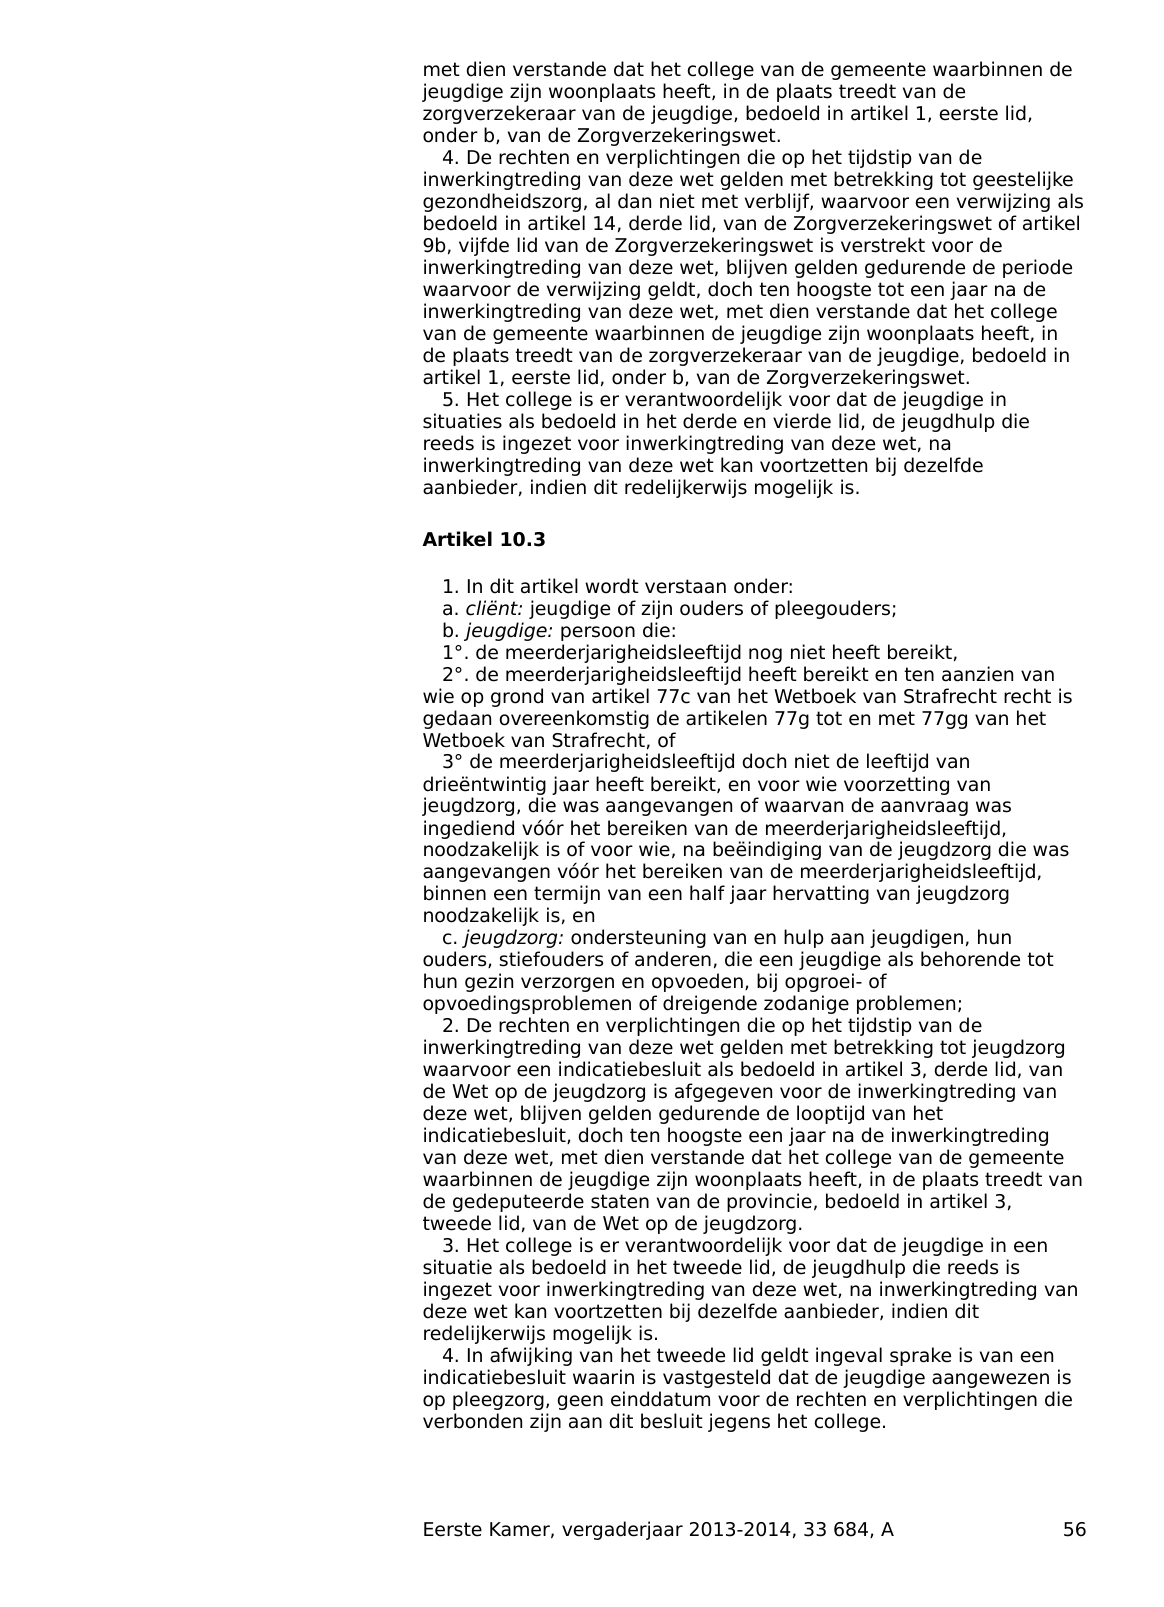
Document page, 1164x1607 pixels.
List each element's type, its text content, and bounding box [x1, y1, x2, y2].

text 2°. de meerderjarigheidsleeftijd heeft bereikt en ten aanzien van wie op grond van artikel 77c van het Wetboek van Strafrecht recht is gedaan overeenkomstig de artikelen 77g tot en met 77gg van het Wetboek van Strafrecht, of [422, 663, 1087, 751]
text b. jeugdige: persoon die: [422, 619, 1087, 642]
text met dien verstande dat het college van de gemeente waarbinnen de jeugdige zijn woonplaats heeft, in de plaats treedt van de zorgverzekeraar van de jeugdige, bedoeld in artikel 1, eerste lid, onder b, van de Zorgverzekeringswet. [422, 59, 1087, 147]
text 4. De rechten en verplichtingen die op het tijdstip van de inwerkingtreding van deze wet gelden met betrekking tot geestelijke gezondheidszorg, al dan niet met verblijf, waarvoor een verwijzing als bedoeld in artikel 14, derde lid, van de Zorgverzekeringswet of artikel 9b, vijfde lid van de Zorgverzekeringswet is verstrekt voor de inwerkingtreding van deze wet, blijven gelden gedurende de periode waarvoor de verwijzing geldt, doch ten hoogste tot een jaar na de inwerkingtreding van deze wet, met dien verstande dat het college van de gemeente waarbinnen de jeugdige zijn woonplaats heeft, in de plaats treedt van de zorgverzekeraar van de jeugdige, bedoeld in artikel 1, eerste lid, onder b, van de Zorgverzekeringswet. [422, 147, 1087, 389]
text 2. De rechten en verplichtingen die op het tijdstip van de inwerkingtreding van deze wet gelden met betrekking tot jeugdzorg waarvoor een indicatiebesluit als bedoeld in artikel 3, derde lid, van de Wet op de jeugdzorg is afgegeven voor de inwerkingtreding van deze wet, blijven gelden gedurende de looptijd van het indicatiebesluit, doch ten hoogste een jaar na de inwerkingtreding van deze wet, met dien verstande dat het college van de gemeente waarbinnen de jeugdige zijn woonplaats heeft, in de plaats treedt van de gedeputeerde staten van de provincie, bedoeld in artikel 3, tweede lid, van de Wet op de jeugdzorg. [422, 1015, 1087, 1235]
text a. cliënt: jeugdige of zijn ouders of pleegouders; [422, 598, 1087, 619]
text 3. Het college is er verantwoordelijk voor dat de jeugdige in een situatie als bedoeld in het tweede lid, de jeugdhulp die reeds is ingezet voor inwerkingtreding van deze wet, na inwerkingtreding van deze wet kan voortzetten bij dezelfde aanbieder, indien dit redelijkerwijs mogelijk is. [422, 1235, 1087, 1345]
text c. jeugdzorg: ondersteuning van en hulp aan jeugdigen, hun ouders, stiefouders of anderen, die een jeugdige als behorende tot hun gezin verzorgen en opvoeden, bij opgroei- of opvoedingsproblemen of dreigende zodanige problemen; [422, 927, 1087, 1015]
text 1°. de meerderjarigheidsleeftijd nog niet heeft bereikt, [422, 642, 1087, 663]
text 4. In afwijking van het tweede lid geldt ingeval sprake is van een indicatiebesluit waarin is vastgesteld dat de jeugdige aangewezen is op pleegzorg, geen einddatum voor de rechten en verplichtingen die verbonden zijn aan dit besluit jegens het college. [422, 1345, 1087, 1433]
text 3° de meerderjarigheidsleeftijd doch niet de leeftijd van drieëntwintig jaar heeft bereikt, en voor wie voorzetting van jeugdzorg, die was aangevangen of waarvan de aanvraag was ingediend vóór het bereiken van de meerderjarigheidsleeftijd, noodzakelijk is of voor wie, na beëindiging van de jeugdzorg die was aangevangen vóór het bereiken van de meerderjarigheidsleeftijd, binnen een termijn van een half jaar hervatting van jeugdzorg noodzakelijk is, en [422, 751, 1087, 927]
text 1. In dit artikel wordt verstaan onder: [422, 576, 1087, 598]
subtitle Artikel 10.3 [422, 529, 1087, 551]
text 5. Het college is er verantwoordelijk voor dat de jeugdige in situaties als bedoeld in het derde en vierde lid, de jeugdhulp die reeds is ingezet voor inwerkingtreding van deze wet, na inwerkingtreding van deze wet kan voortzetten bij dezelfde aanbieder, indien dit redelijkerwijs mogelijk is. [422, 389, 1087, 499]
